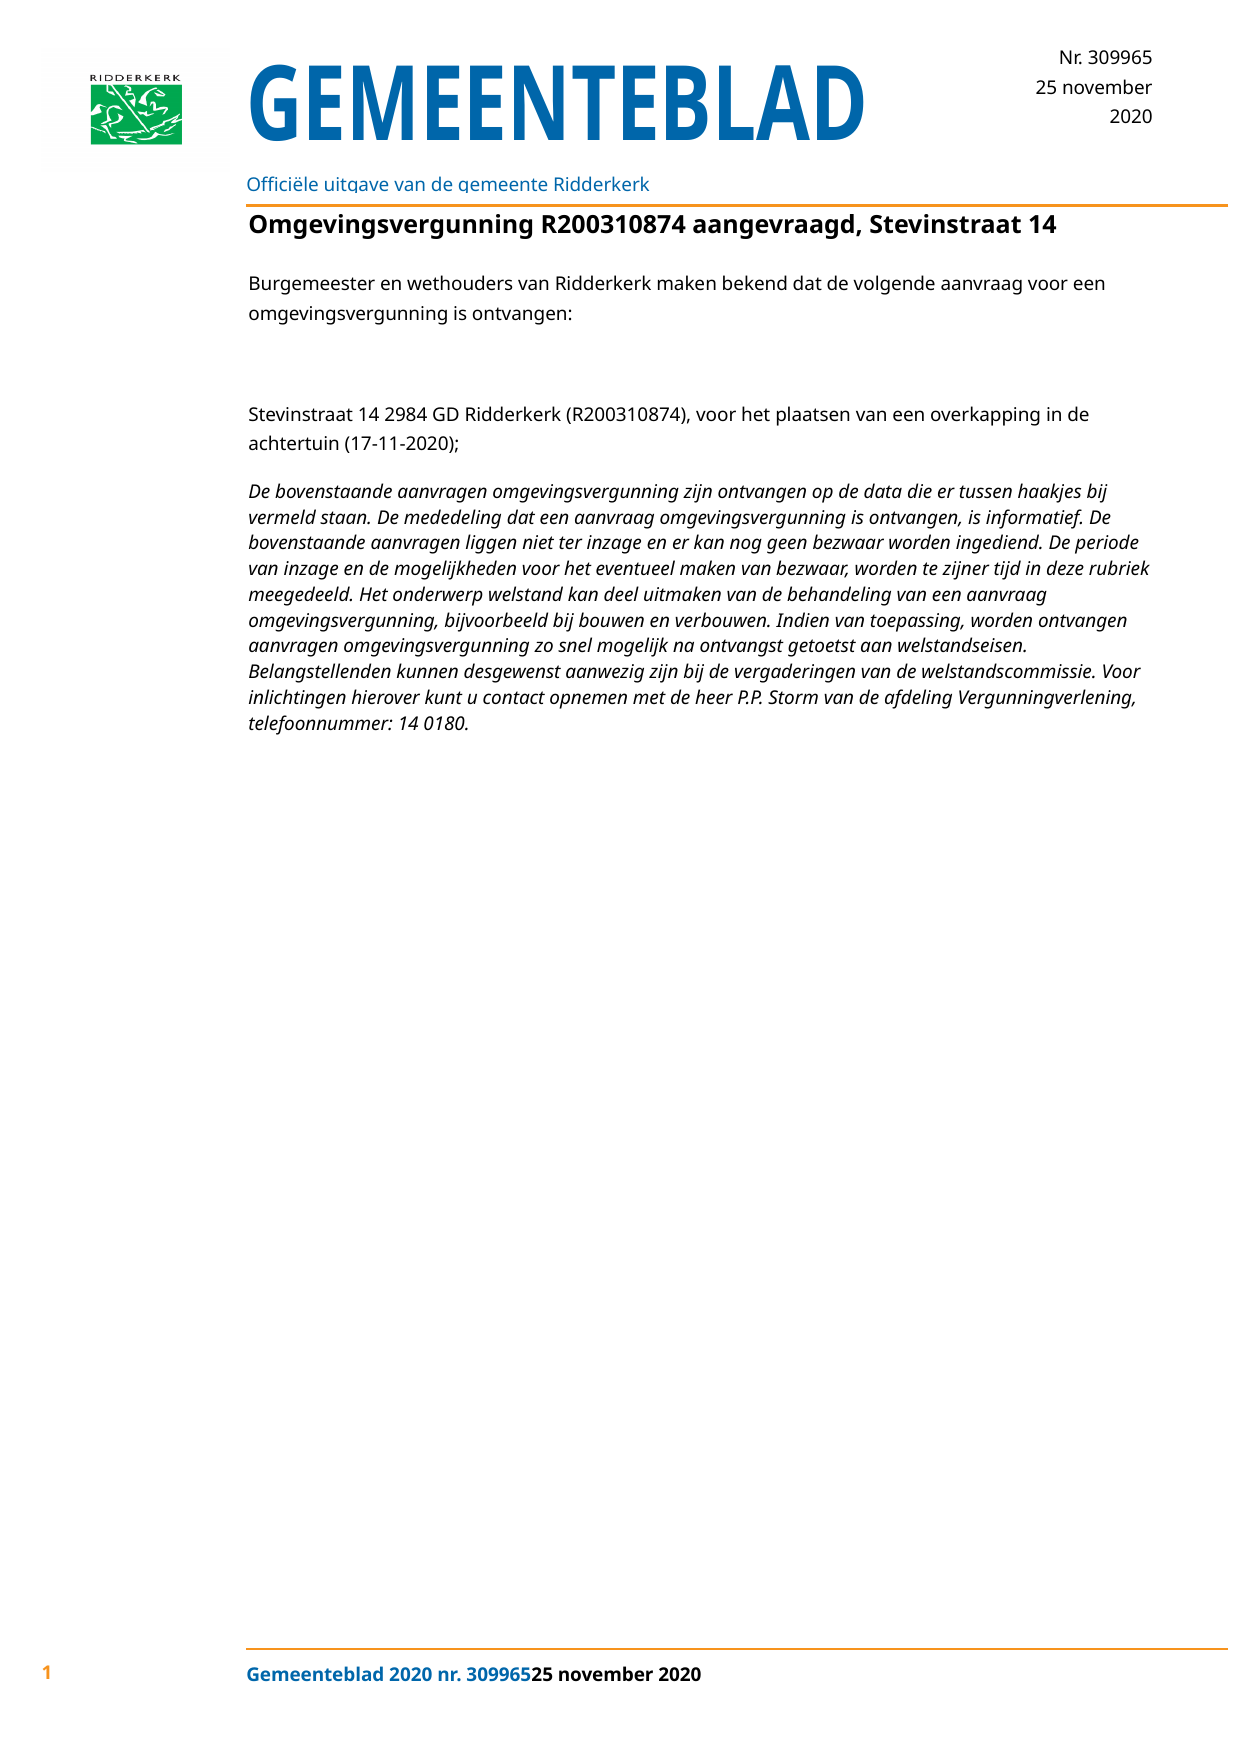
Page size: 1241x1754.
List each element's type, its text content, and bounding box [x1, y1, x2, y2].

text De bovenstaande aanvragen omgevingsvergunning zijn ontvangen op de data die er tussen haakjes bij vermeld staan. De mededeling dat een aanvraag omgevingsvergunning is ontvangen, is informatief. De bovenstaande aanvragen liggen niet ter inzage en er kan nog geen bezwaar worden ingediend. De periode van inzage en de mogelijkheden voor het eventueel maken van bezwaar, worden te zijner tijd in deze rubriek meegedeeld. Het onderwerp welstand kan deel uitmaken van de behandeling van een aanvraag omgevingsvergunning, bijvoorbeeld bij bouwen en verbouwen. Indien van toepassing, worden ontvangen aanvragen omgevingsvergunning zo snel mogelijk na ontvangst getoetst aan welstandseisen. Belangstellenden kunnen desgewenst aanwezig zijn bij de vergaderingen van de welstandscommissie. Voor inlichtingen hierover kunt u contact opnemen met de heer P.P. Storm van de afdeling Vergunningverlening, telefoonnummer: 14 0180. [248, 478, 1152, 735]
text Omgevingsvergunning R200310874 aangevraagd, Stevinstraat 14 [248, 207, 1152, 241]
text Stevinstraat 14 2984 GD Ridderkerk (R200310874), voor het plaatsen van een overkapping in de achtertuin (17-11-2020); [248, 401, 1152, 456]
text Burgemeester en wethouders van Ridderkerk maken bekend dat de volgende aanvraag voor een omgevingsvergunning is ontvangen: [248, 270, 1152, 326]
picture [41, 47, 231, 172]
